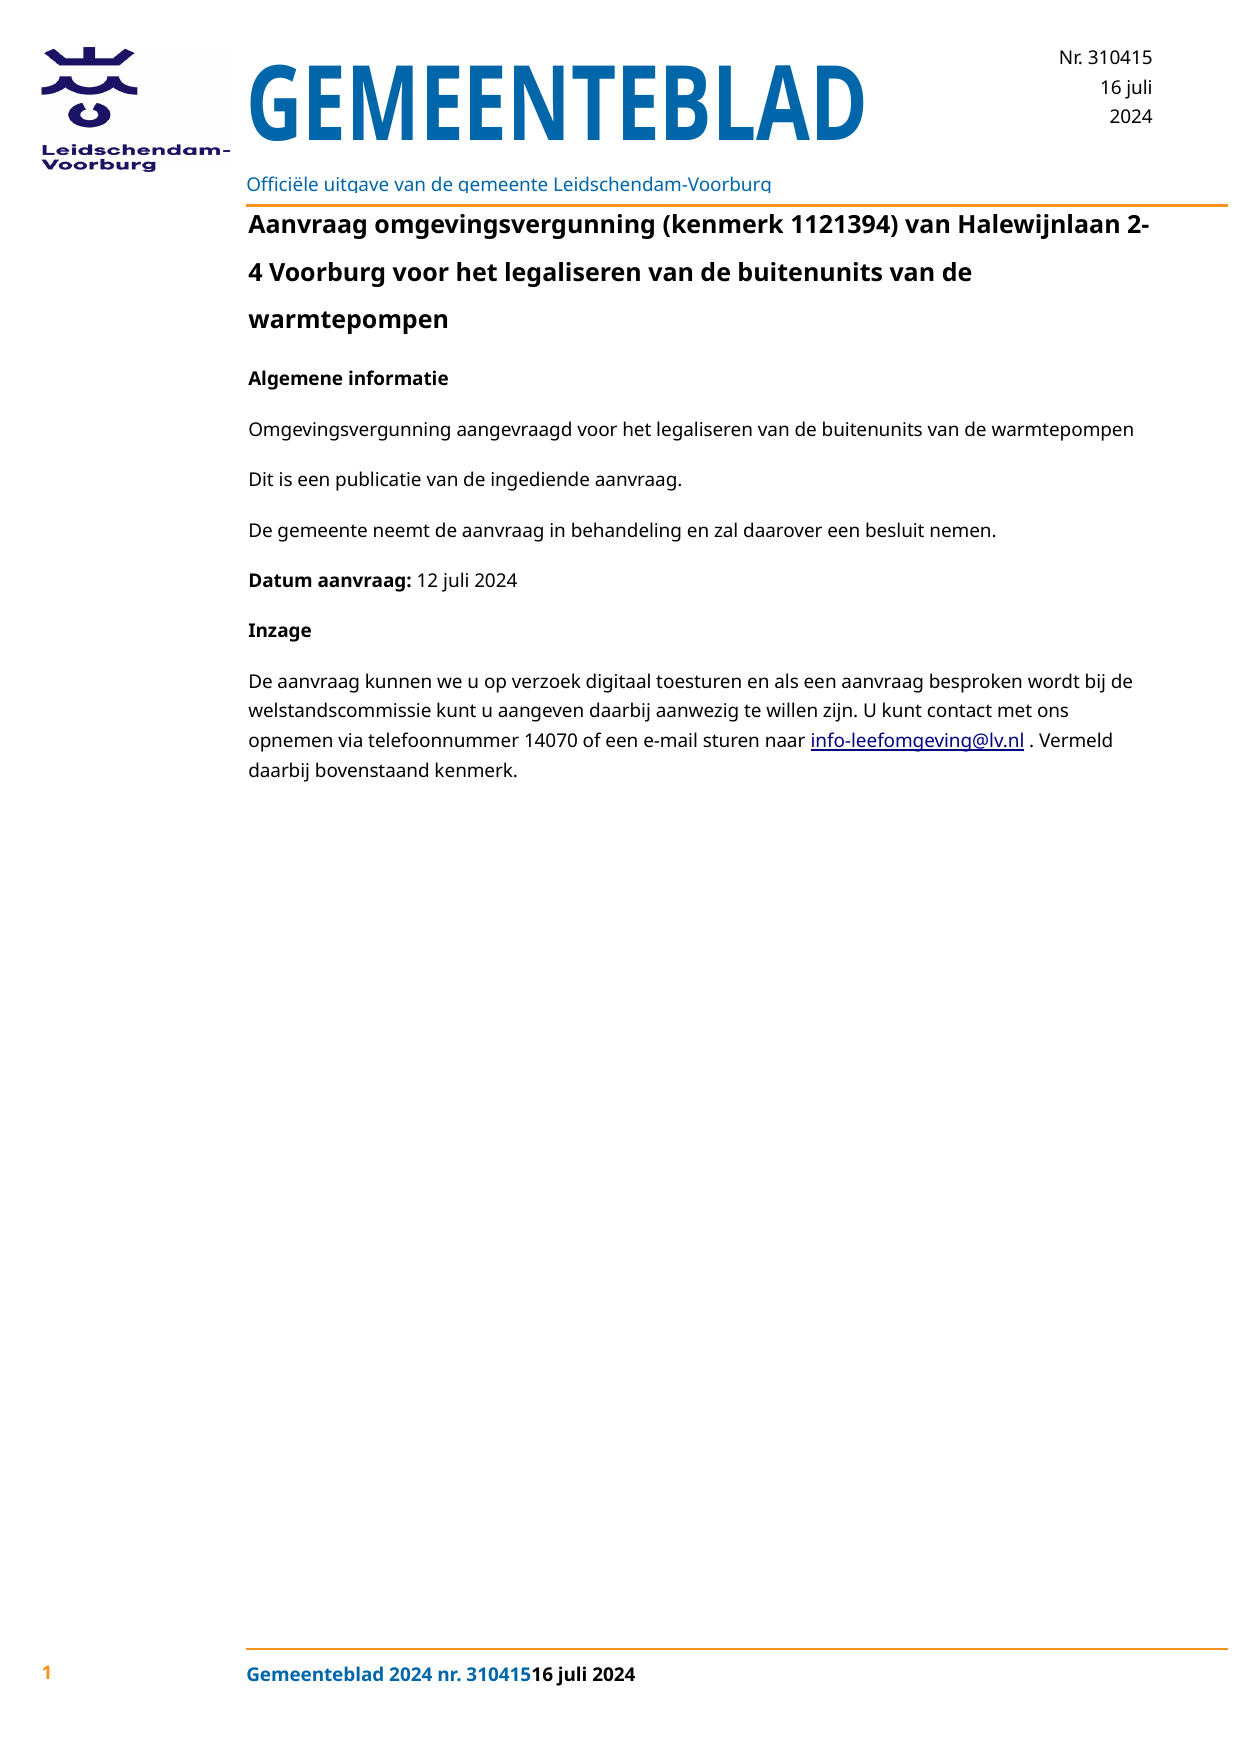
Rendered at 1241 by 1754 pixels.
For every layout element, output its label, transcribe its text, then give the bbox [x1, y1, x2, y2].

text De aanvraag kunnen we u op verzoek digitaal toesturen en als een aanvraag besproken wordt bij de welstandscommissie kunt u aangeven daarbij aanwezig te willen zijn. U kunt contact met ons opnemen via telefoonnummer 14070 of een e-mail sturen naar info-leefomgeving@lv.nl . Vermeld daarbij bovenstaand kenmerk. [248, 668, 1152, 782]
text Inzage [248, 618, 1152, 643]
text Aanvraag omgevingsvergunning (kenmerk 1121394) van Halewijnlaan 2-4 Voorburg voor het legaliseren van de buitenunits van de warmtepompen [248, 207, 1152, 336]
text Dit is een publicatie van de ingediende aanvraag. [248, 466, 1152, 492]
text De gemeente neemt de aanvraag in behandeling en zal daarover een besluit nemen. [248, 517, 1152, 542]
text Algemene informatie [248, 366, 1152, 391]
text Omgevingsvergunning aangevraagd voor het legaliseren van de buitenunits van de warmtepompen [248, 416, 1152, 442]
text Datum aanvraag: 12 juli 2024 [248, 567, 1152, 593]
picture [41, 47, 231, 172]
